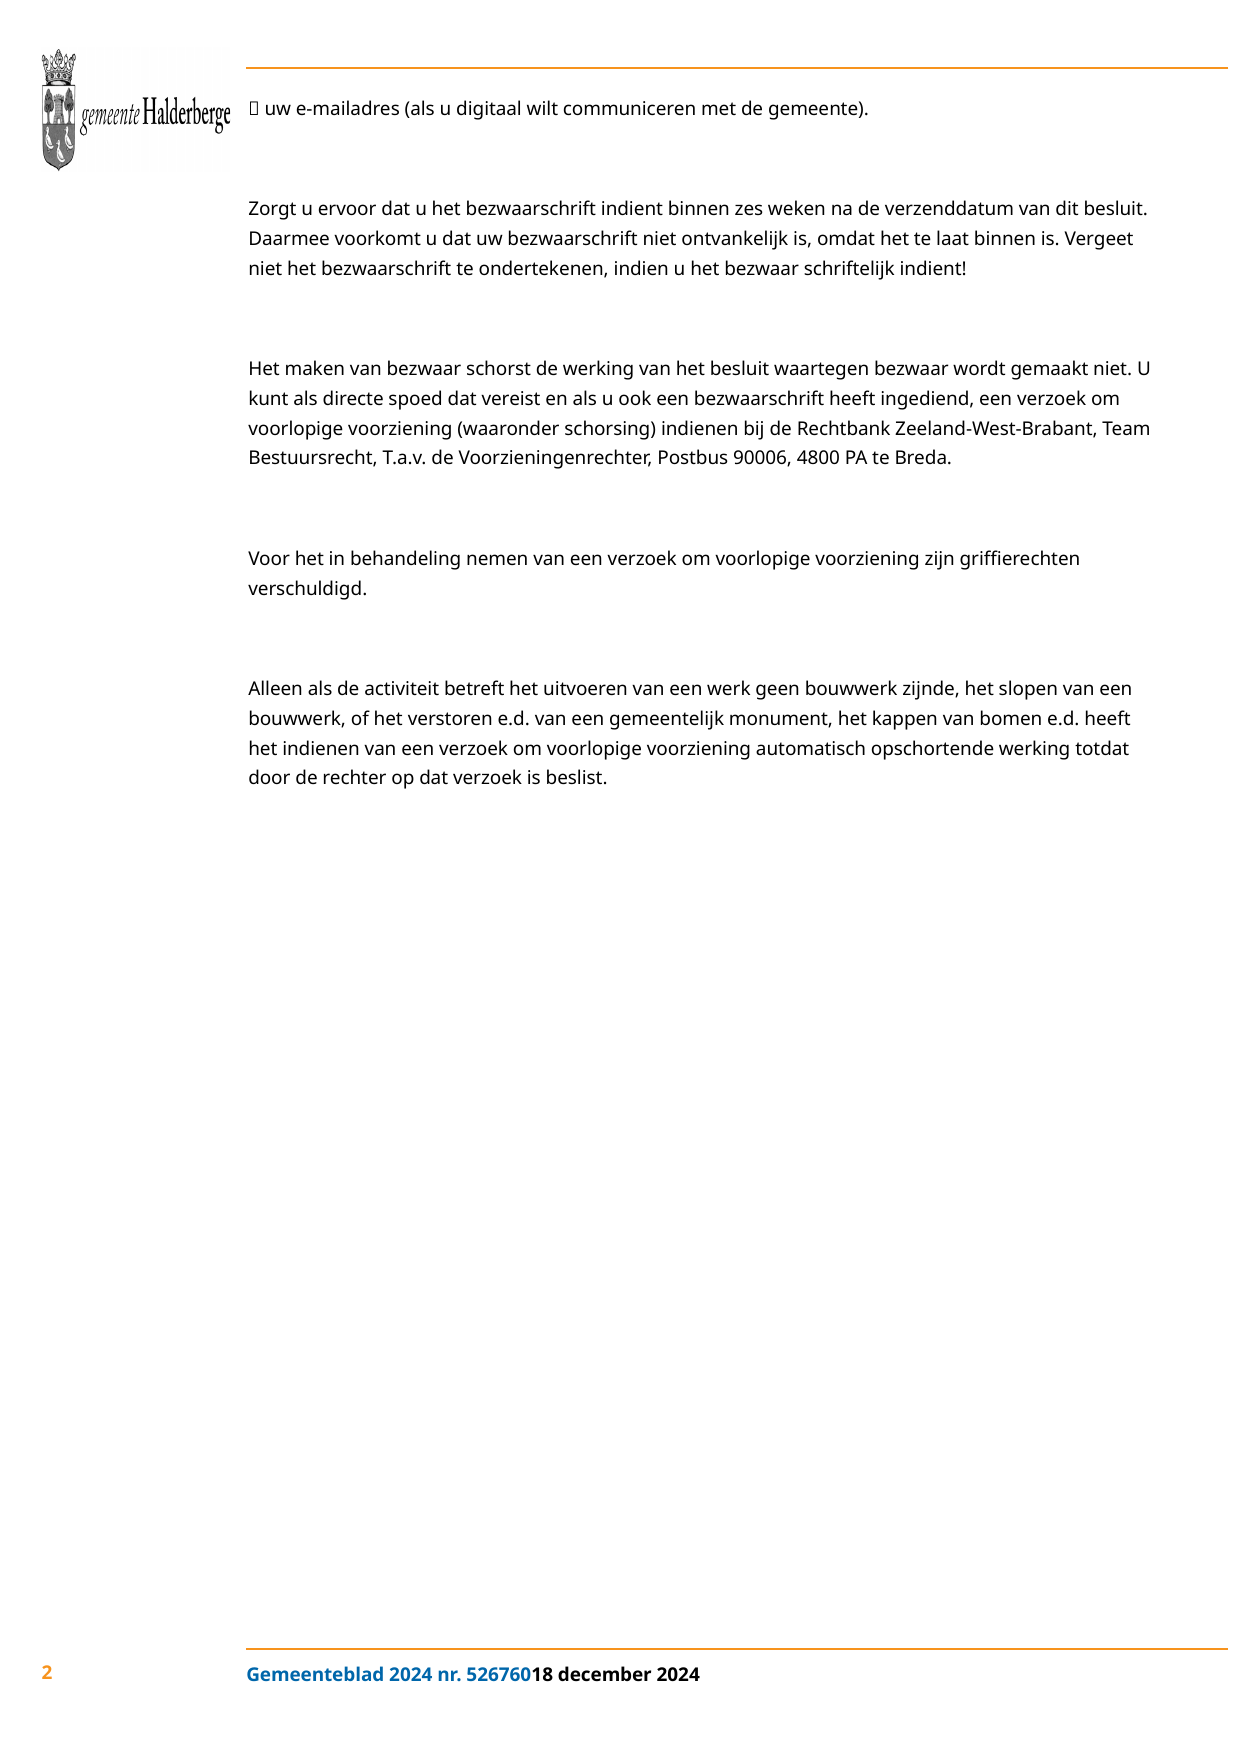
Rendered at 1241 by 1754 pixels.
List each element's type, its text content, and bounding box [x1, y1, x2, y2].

text  uw e-mailadres (als u digitaal wilt communiceren met de gemeente). [248, 95, 1152, 121]
picture [41, 47, 231, 172]
text Alleen als de activiteit betreft het uitvoeren van een werk geen bouwwerk zijnde, het slopen van een bouwwerk, of het verstoren e.d. van een gemeentelijk monument, het kappen van bomen e.d. heeft het indienen van een verzoek om voorlopige voorziening automatisch opschortende werking totdat door de rechter op dat verzoek is beslist. [248, 676, 1152, 790]
text Voor het in behandeling nemen van een verzoek om voorlopige voorziening zijn griffierechten verschuldigd. [248, 545, 1152, 601]
text Zorgt u ervoor dat u het bezwaarschrift indient binnen zes weken na de verzenddatum van dit besluit. Daarmee voorkomt u dat uw bezwaarschrift niet ontvankelijk is, omdat het te laat binnen is. Vergeet niet het bezwaarschrift te ondertekenen, indien u het bezwaar schriftelijk indient! [248, 196, 1152, 281]
text Het maken van bezwaar schorst de werking van het besluit waartegen bezwaar wordt gemaakt niet. U kunt als directe spoed dat vereist en als u ook een bezwaarschrift heeft ingediend, een verzoek om voorlopige voorziening (waaronder schorsing) indienen bij de Rechtbank Zeeland-West-Brabant, Team Bestuursrecht, T.a.v. de Voorzieningenrechter, Postbus 90006, 4800 PA te Breda. [248, 356, 1152, 470]
